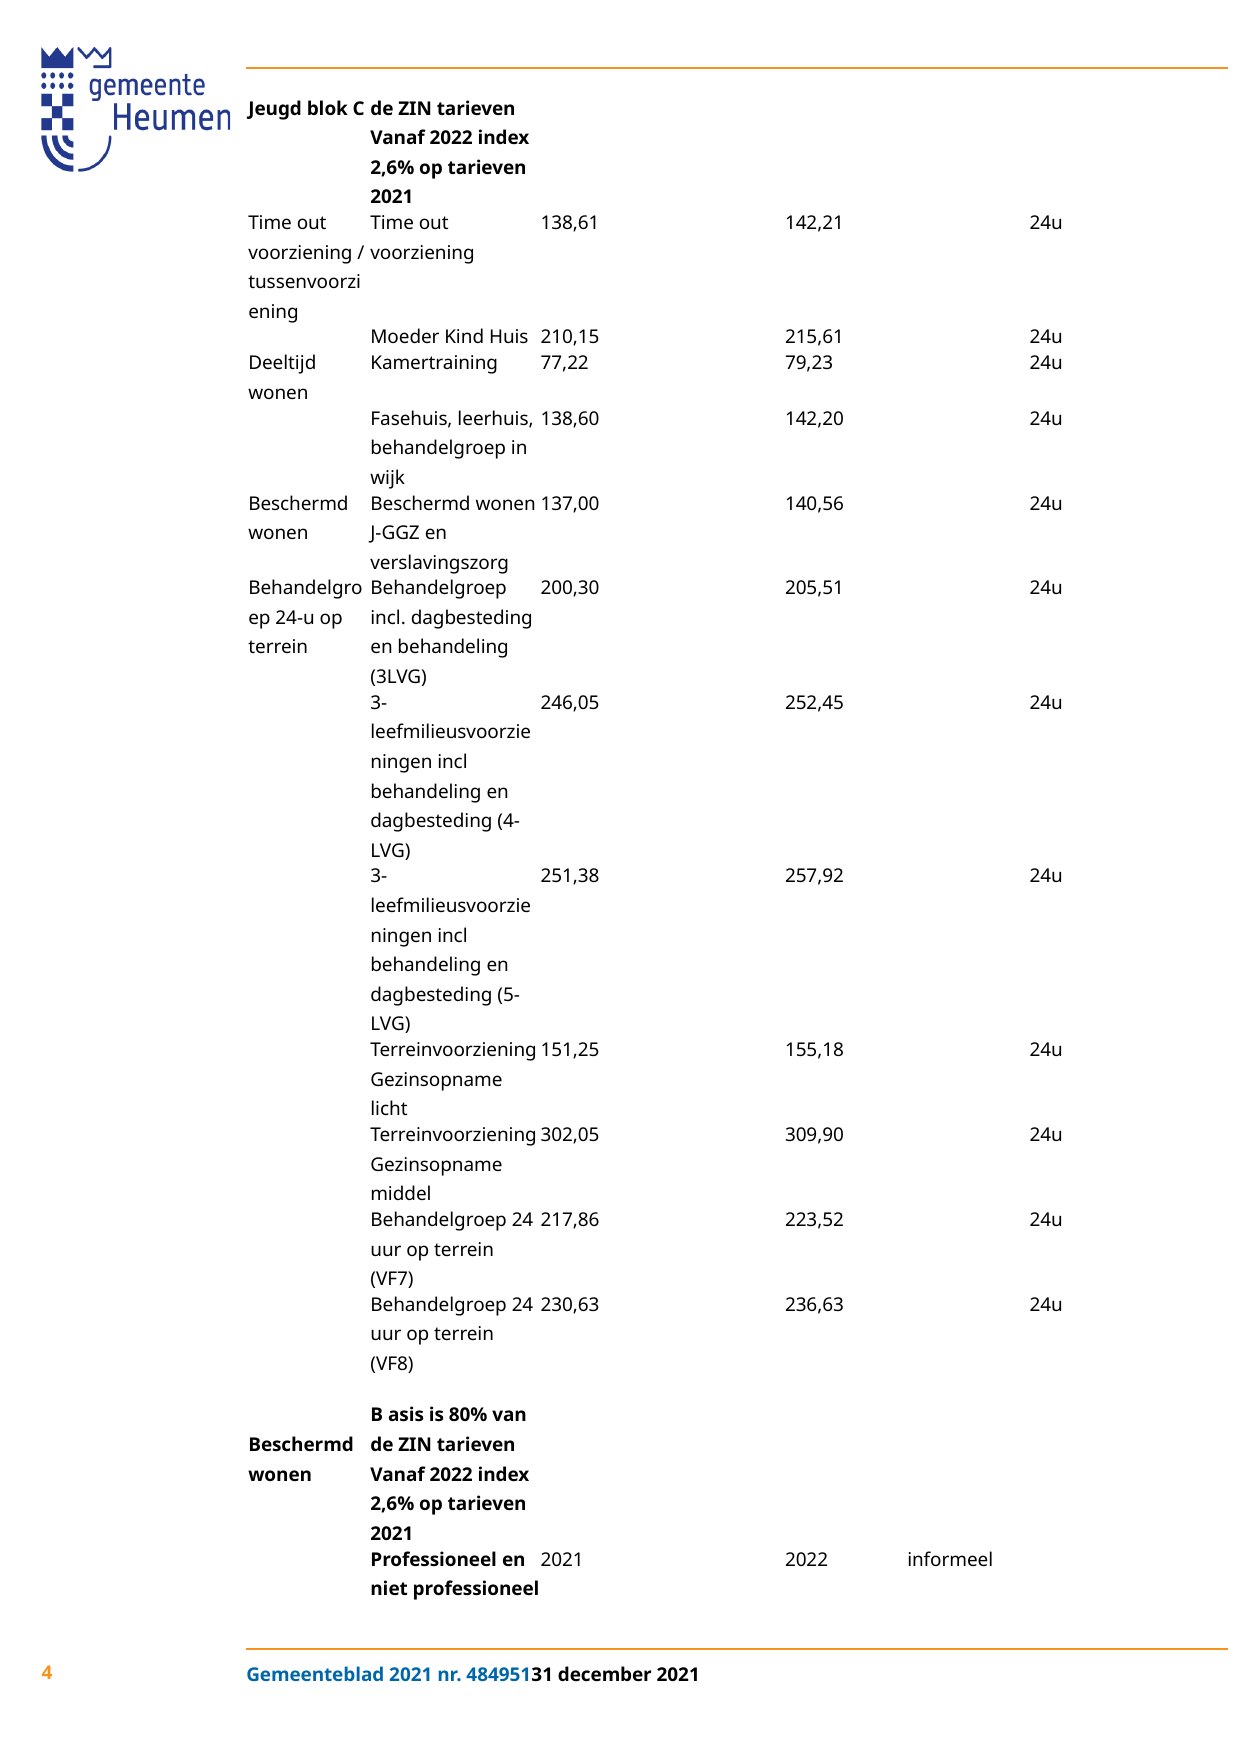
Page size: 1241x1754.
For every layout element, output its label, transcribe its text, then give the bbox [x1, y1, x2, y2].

table_cell Moeder Kind Huis [370, 324, 540, 349]
table_cell [248, 1036, 370, 1121]
table_cell Behandelgroep 24-u op terrein [248, 575, 370, 689]
table_cell [248, 863, 370, 1036]
table_cell [663, 689, 785, 863]
table_cell 215,61 [785, 324, 907, 349]
table_cell 24u [1029, 1291, 1152, 1376]
table_cell 302,05 [540, 1121, 663, 1206]
table_cell 24u [1029, 575, 1152, 689]
table_cell [907, 1291, 1029, 1376]
table_cell 230,63 [540, 1291, 663, 1376]
table_header [785, 95, 907, 209]
table_cell 77,22 [540, 350, 663, 405]
table_cell 3-leefmilieusvoorzieningen incl behandeling en dagbesteding (5-LVG) [370, 863, 540, 1036]
table_cell [663, 1402, 785, 1546]
table_cell Behandelgroep 24 uur op terrein (VF8) [370, 1291, 540, 1376]
table_cell [907, 1402, 1029, 1546]
table_cell Terreinvoorziening Gezinsopname middel [370, 1121, 540, 1206]
table_cell Terreinvoorziening Gezinsopname licht [370, 1036, 540, 1121]
table_cell [907, 1121, 1029, 1206]
table_cell 205,51 [785, 575, 907, 689]
table_cell 3-leefmilieusvoorzieningen incl behandeling en dagbesteding (4-LVG) [370, 689, 540, 863]
table_cell [663, 1036, 785, 1121]
table_cell [907, 350, 1029, 405]
table_cell 79,23 [785, 350, 907, 405]
table_cell Kamertraining [370, 350, 540, 405]
table_cell 137,00 [540, 490, 663, 574]
table_cell Fasehuis, leerhuis, behandelgroep in wijk [370, 405, 540, 490]
table_cell 252,45 [785, 689, 907, 863]
table_cell 210,15 [540, 324, 663, 349]
table_cell [907, 490, 1029, 574]
table_cell [1029, 1376, 1152, 1402]
table_cell 24u [1029, 350, 1152, 405]
table_cell Beschermd wonen J-GGZ en verslavingszorg [370, 490, 540, 574]
table_cell 24u [1029, 1121, 1152, 1206]
picture [41, 47, 231, 172]
table_cell [907, 209, 1029, 324]
table_cell Beschermd wonen [248, 490, 370, 574]
table_cell [907, 324, 1029, 349]
table_cell Deeltijd wonen [248, 350, 370, 405]
table_cell [248, 1206, 370, 1291]
table_cell 251,38 [540, 863, 663, 1036]
table_header [907, 95, 1152, 209]
table_cell 2021 [540, 1546, 663, 1601]
table_cell [248, 689, 370, 863]
table_cell 24u [1029, 689, 1152, 863]
table_cell [907, 689, 1029, 863]
table_cell [663, 1376, 785, 1402]
table_cell [370, 1376, 540, 1402]
table_cell [663, 1121, 785, 1206]
table_cell 217,86 [540, 1206, 663, 1291]
table_cell 24u [1029, 405, 1152, 490]
table_cell [663, 405, 785, 490]
table_cell [907, 1376, 1029, 1402]
table_cell [907, 1036, 1029, 1121]
table_cell Behandelgroep 24 uur op terrein (VF7) [370, 1206, 540, 1291]
table_header [540, 95, 663, 209]
table_cell [663, 324, 785, 349]
table_cell [907, 575, 1029, 689]
table_cell 142,20 [785, 405, 907, 490]
table_cell [248, 405, 370, 490]
table_cell Beschermd wonen [248, 1402, 370, 1546]
table_cell 257,92 [785, 863, 907, 1036]
table_cell [1029, 1402, 1152, 1546]
table_cell 24u [1029, 490, 1152, 574]
table_cell [663, 209, 785, 324]
table_cell 246,05 [540, 689, 663, 863]
table_cell Time out voorziening [370, 209, 540, 324]
table_cell 24u [1029, 863, 1152, 1036]
table_cell informeel [907, 1546, 1152, 1601]
table_cell 309,90 [785, 1121, 907, 1206]
table_header [663, 95, 785, 209]
table_cell 200,30 [540, 575, 663, 689]
table_cell 2022 [785, 1546, 907, 1601]
table_cell 223,52 [785, 1206, 907, 1291]
table_cell [663, 863, 785, 1036]
table_cell [907, 405, 1029, 490]
table_cell [907, 863, 1029, 1036]
table_cell [540, 1402, 663, 1546]
table_cell [248, 1291, 370, 1376]
table_header de ZIN tarieven Vanaf 2022 index 2,6% op tarieven 2021 [370, 95, 540, 209]
table_header Jeugd blok C [248, 95, 370, 209]
table_cell [785, 1402, 907, 1546]
table_cell [540, 1376, 663, 1402]
table_cell 24u [1029, 1036, 1152, 1121]
table_cell B asis is 80% van de ZIN tarieven Vanaf 2022 index 2,6% op tarieven 2021 [370, 1402, 540, 1546]
table_cell [663, 1206, 785, 1291]
table_cell 138,61 [540, 209, 663, 324]
table_cell [248, 1546, 370, 1601]
table_cell [248, 1121, 370, 1206]
table_cell [248, 1376, 370, 1402]
table_cell [785, 1376, 907, 1402]
table_cell 24u [1029, 209, 1152, 324]
table_cell 151,25 [540, 1036, 663, 1121]
table_cell Time out voorziening / tussenvoorziening [248, 209, 370, 324]
table_cell [663, 1546, 785, 1601]
table_cell 140,56 [785, 490, 907, 574]
table_cell 142,21 [785, 209, 907, 324]
table_cell 24u [1029, 1206, 1152, 1291]
table_cell 24u [1029, 324, 1152, 349]
table_cell 155,18 [785, 1036, 907, 1121]
table_cell [907, 1206, 1029, 1291]
table_cell [663, 575, 785, 689]
table_cell [663, 350, 785, 405]
table_cell [663, 1291, 785, 1376]
table_cell [248, 324, 370, 349]
table_cell 138,60 [540, 405, 663, 490]
table_cell Behandelgroep incl. dagbesteding en behandeling (3LVG) [370, 575, 540, 689]
table_cell 236,63 [785, 1291, 907, 1376]
table_cell Professioneel en niet professioneel [370, 1546, 540, 1601]
table_cell [663, 490, 785, 574]
